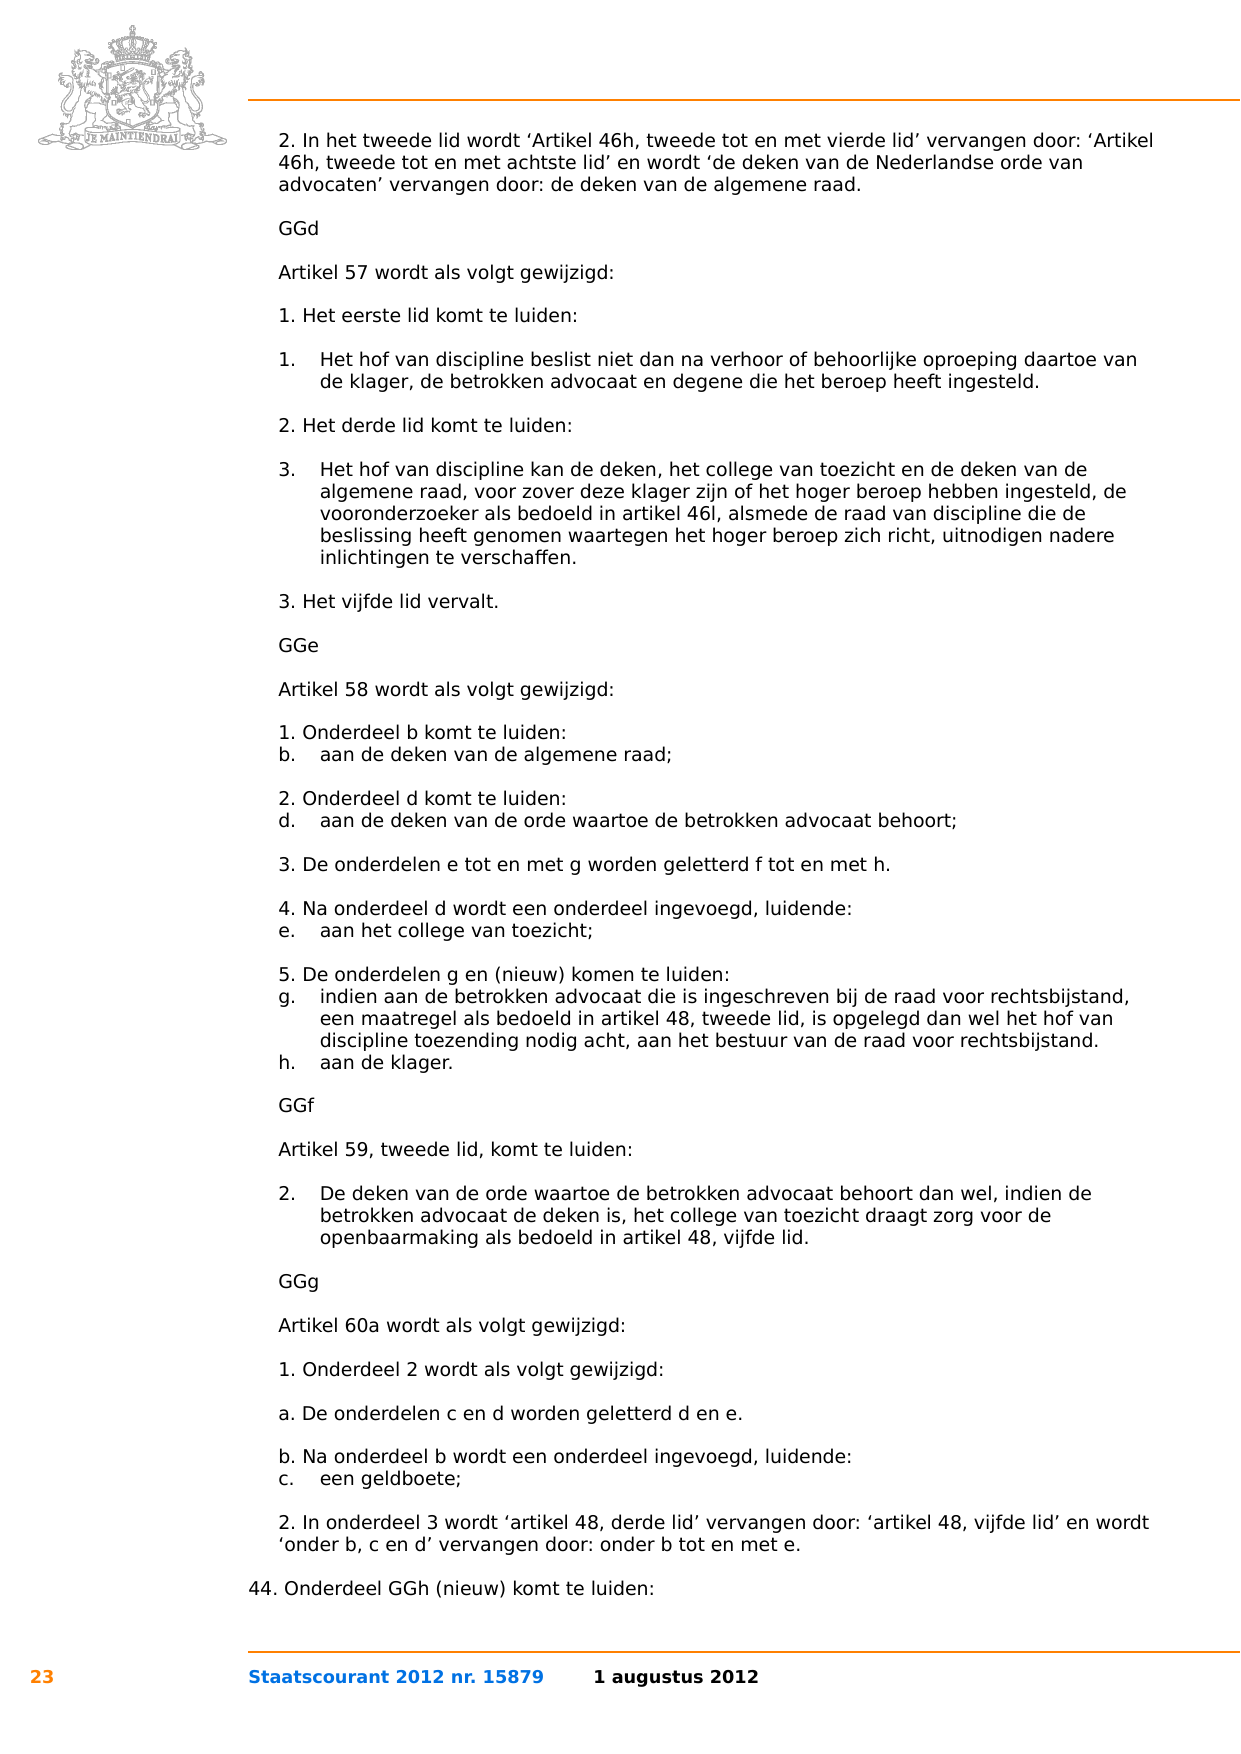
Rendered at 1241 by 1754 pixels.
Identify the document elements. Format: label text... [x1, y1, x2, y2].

text b. Na onderdeel b wordt een onderdeel ingevoegd, luidende: [278, 1446, 1163, 1468]
text 44. Onderdeel GGh (nieuw) komt te luiden: [248, 1578, 1163, 1600]
text Artikel 60a wordt als volgt gewijzigd: [278, 1315, 1163, 1337]
text 3. Het vijfde lid vervalt. [278, 591, 1163, 613]
text h. aan de klager. [278, 1052, 1163, 1073]
text 3. De onderdelen e tot en met g worden geletterd f tot en met h. [278, 854, 1163, 876]
text 2. De deken van de orde waartoe de betrokken advocaat behoort dan wel, indien de betrokken advocaat de deken is, het college van toezicht draagt zorg voor de openbaarmaking als bedoeld in artikel 48, vijfde lid. [278, 1183, 1163, 1249]
text 4. Na onderdeel d wordt een onderdeel ingevoegd, luidende: [278, 898, 1163, 920]
text GGg [278, 1271, 1163, 1293]
text e. aan het college van toezicht; [278, 920, 1163, 942]
text GGf [278, 1095, 1163, 1117]
text 1. Het hof van discipline beslist niet dan na verhoor of behoorlijke oproeping daartoe van de klager, de betrokken advocaat en degene die het beroep heeft ingesteld. [278, 349, 1163, 393]
text c. een geldboete; [278, 1468, 1163, 1490]
text 1. Onderdeel 2 wordt als volgt gewijzigd: [278, 1359, 1163, 1381]
text 1. Het eerste lid komt te luiden: [278, 305, 1163, 327]
text 2. Onderdeel d komt te luiden: [278, 788, 1163, 810]
text 2. In het tweede lid wordt ‘Artikel 46h, tweede tot en met vierde lid’ vervangen door: ‘Artikel 46h, tweede tot en met achtste lid’ en wordt ‘de deken van de Nederlandse orde van advocaten’ vervangen door: de deken van de algemene raad. [278, 130, 1163, 196]
text 3. Het hof van discipline kan de deken, het college van toezicht en de deken van de algemene raad, voor zover deze klager zijn of het hoger beroep hebben ingesteld, de vooronderzoeker als bedoeld in artikel 46l, alsmede de raad van discipline die de beslissing heeft genomen waartegen het hoger beroep zich richt, uitnodigen nadere inlichtingen te verschaffen. [278, 459, 1163, 569]
text GGe [278, 634, 1163, 657]
text g. indien aan de betrokken advocaat die is ingeschreven bij de raad voor rechtsbijstand, een maatregel als bedoeld in artikel 48, tweede lid, is opgelegd dan wel het hof van discipline toezending nodig acht, aan het bestuur van de raad voor rechtsbijstand. [278, 986, 1163, 1052]
text GGd [278, 218, 1163, 240]
text Artikel 58 wordt als volgt gewijzigd: [278, 678, 1163, 700]
text 1. Onderdeel b komt te luiden: [278, 722, 1163, 744]
picture [38, 25, 227, 150]
text 2. Het derde lid komt te luiden: [278, 415, 1163, 437]
text 5. De onderdelen g en (nieuw) komen te luiden: [278, 964, 1163, 986]
text Artikel 57 wordt als volgt gewijzigd: [278, 262, 1163, 283]
text a. De onderdelen c en d worden geletterd d en e. [278, 1402, 1163, 1424]
text Artikel 59, tweede lid, komt te luiden: [278, 1139, 1163, 1161]
text b. aan de deken van de algemene raad; [278, 744, 1163, 766]
text 2. In onderdeel 3 wordt ‘artikel 48, derde lid’ vervangen door: ‘artikel 48, vijfde lid’ en wordt ‘onder b, c en d’ vervangen door: onder b tot en met e. [278, 1512, 1163, 1556]
text d. aan de deken van de orde waartoe de betrokken advocaat behoort; [278, 810, 1163, 832]
